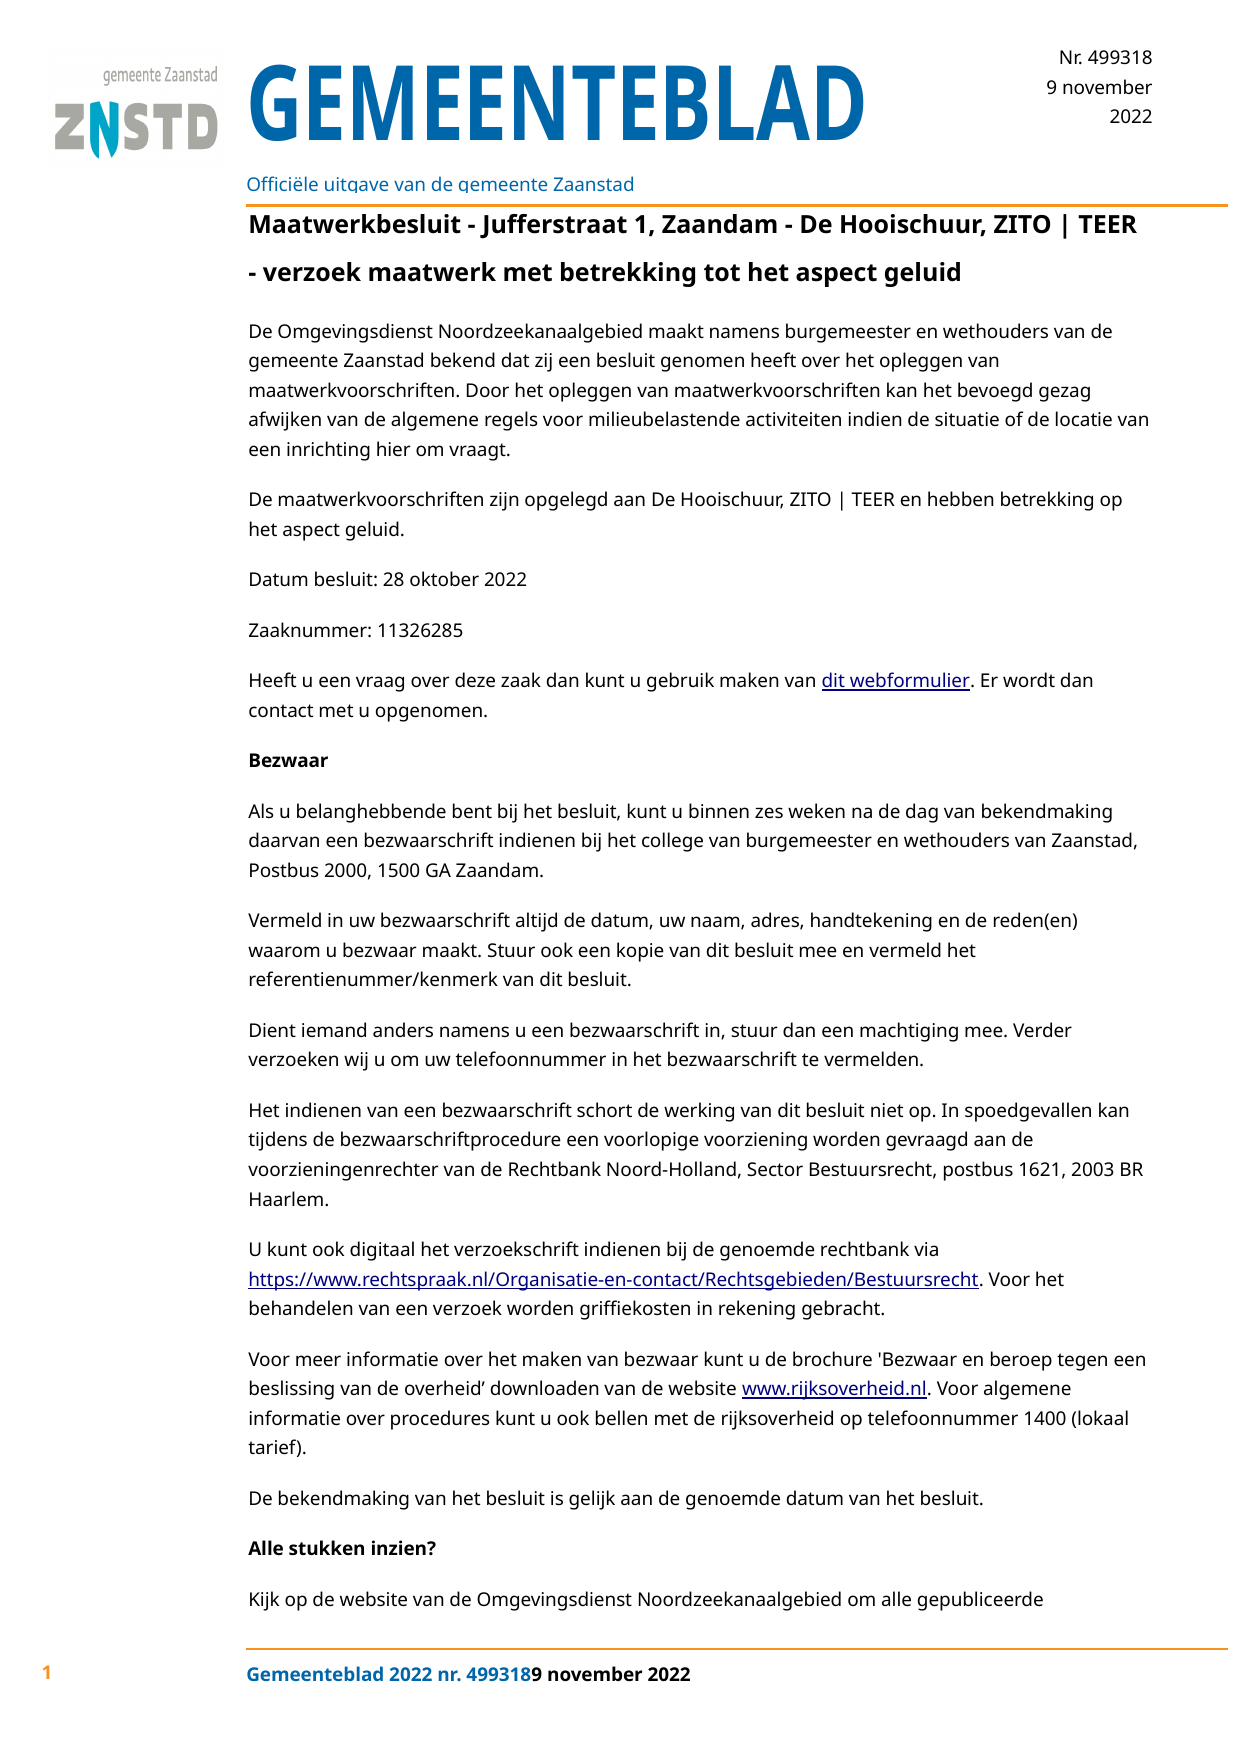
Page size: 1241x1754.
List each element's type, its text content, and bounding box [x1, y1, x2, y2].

text Bezwaar [248, 747, 1152, 773]
text Dient iemand anders namens u een bezwaarschrift in, stuur dan een machtiging mee. Verder verzoeken wij u om uw telefoonnummer in het bezwaarschrift te vermelden. [248, 1017, 1152, 1072]
picture [41, 47, 231, 172]
text De bekendmaking van het besluit is gelijk aan de genoemde datum van het besluit. [248, 1485, 1152, 1511]
text Maatwerkbesluit - Jufferstraat 1, Zaandam - De Hooischuur, ZITO | TEER - verzoek maatwerk met betrekking tot het aspect geluid [248, 207, 1152, 288]
text Kijk op de website van de Omgevingsdienst Noordzeekanaalgebied om alle gepubliceerde [248, 1586, 1152, 1612]
text Het indienen van een bezwaarschrift schort de werking van dit besluit niet op. In spoedgevallen kan tijdens de bezwaarschriftprocedure een voorlopige voorziening worden gevraagd aan de voorzieningenrechter van de Rechtbank Noord-Holland, Sector Bestuursrecht, postbus 1621, 2003 BR Haarlem. [248, 1097, 1152, 1212]
text U kunt ook digitaal het verzoekschrift indienen bij de genoemde rechtbank via https://www.rechtspraak.nl/Organisatie-en-contact/Rechtsgebieden/Bestuursrecht. Voor het behandelen van een verzoek worden griffiekosten in rekening gebracht. [248, 1236, 1152, 1321]
text Voor meer informatie over het maken van bezwaar kunt u de brochure 'Bezwaar en beroep tegen een beslissing van de overheid’ downloaden van de website www.rijksoverheid.nl. Voor algemene informatie over procedures kunt u ook bellen met de rijksoverheid op telefoonnummer 1400 (lokaal tarief). [248, 1346, 1152, 1460]
text De maatwerkvoorschriften zijn opgelegd aan De Hooischuur, ZITO | TEER en hebben betrekking op het aspect geluid. [248, 487, 1152, 542]
text Alle stukken inzien? [248, 1535, 1152, 1561]
text Heeft u een vraag over deze zaak dan kunt u gebruik maken van dit webformulier. Er wordt dan contact met u opgenomen. [248, 667, 1152, 723]
text Vermeld in uw bezwaarschrift altijd de datum, uw naam, adres, handtekening en de reden(en) waarom u bezwaar maakt. Stuur ook een kopie van dit besluit mee en vermeld het referentienummer/kenmerk van dit besluit. [248, 907, 1152, 992]
text De Omgevingsdienst Noordzeekanaalgebied maakt namens burgemeester en wethouders van de gemeente Zaanstad bekend dat zij een besluit genomen heeft over het opleggen van maatwerkvoorschriften. Door het opleggen van maatwerkvoorschriften kan het bevoegd gezag afwijken van de algemene regels voor milieubelastende activiteiten indien de situatie of de locatie van een inrichting hier om vraagt. [248, 318, 1152, 462]
text Zaaknummer: 11326285 [248, 617, 1152, 643]
text Als u belanghebbende bent bij het besluit, kunt u binnen zes weken na de dag van bekendmaking daarvan een bezwaarschrift indienen bij het college van burgemeester en wethouders van Zaanstad, Postbus 2000, 1500 GA Zaandam. [248, 798, 1152, 883]
text Datum besluit: 28 oktober 2022 [248, 567, 1152, 592]
